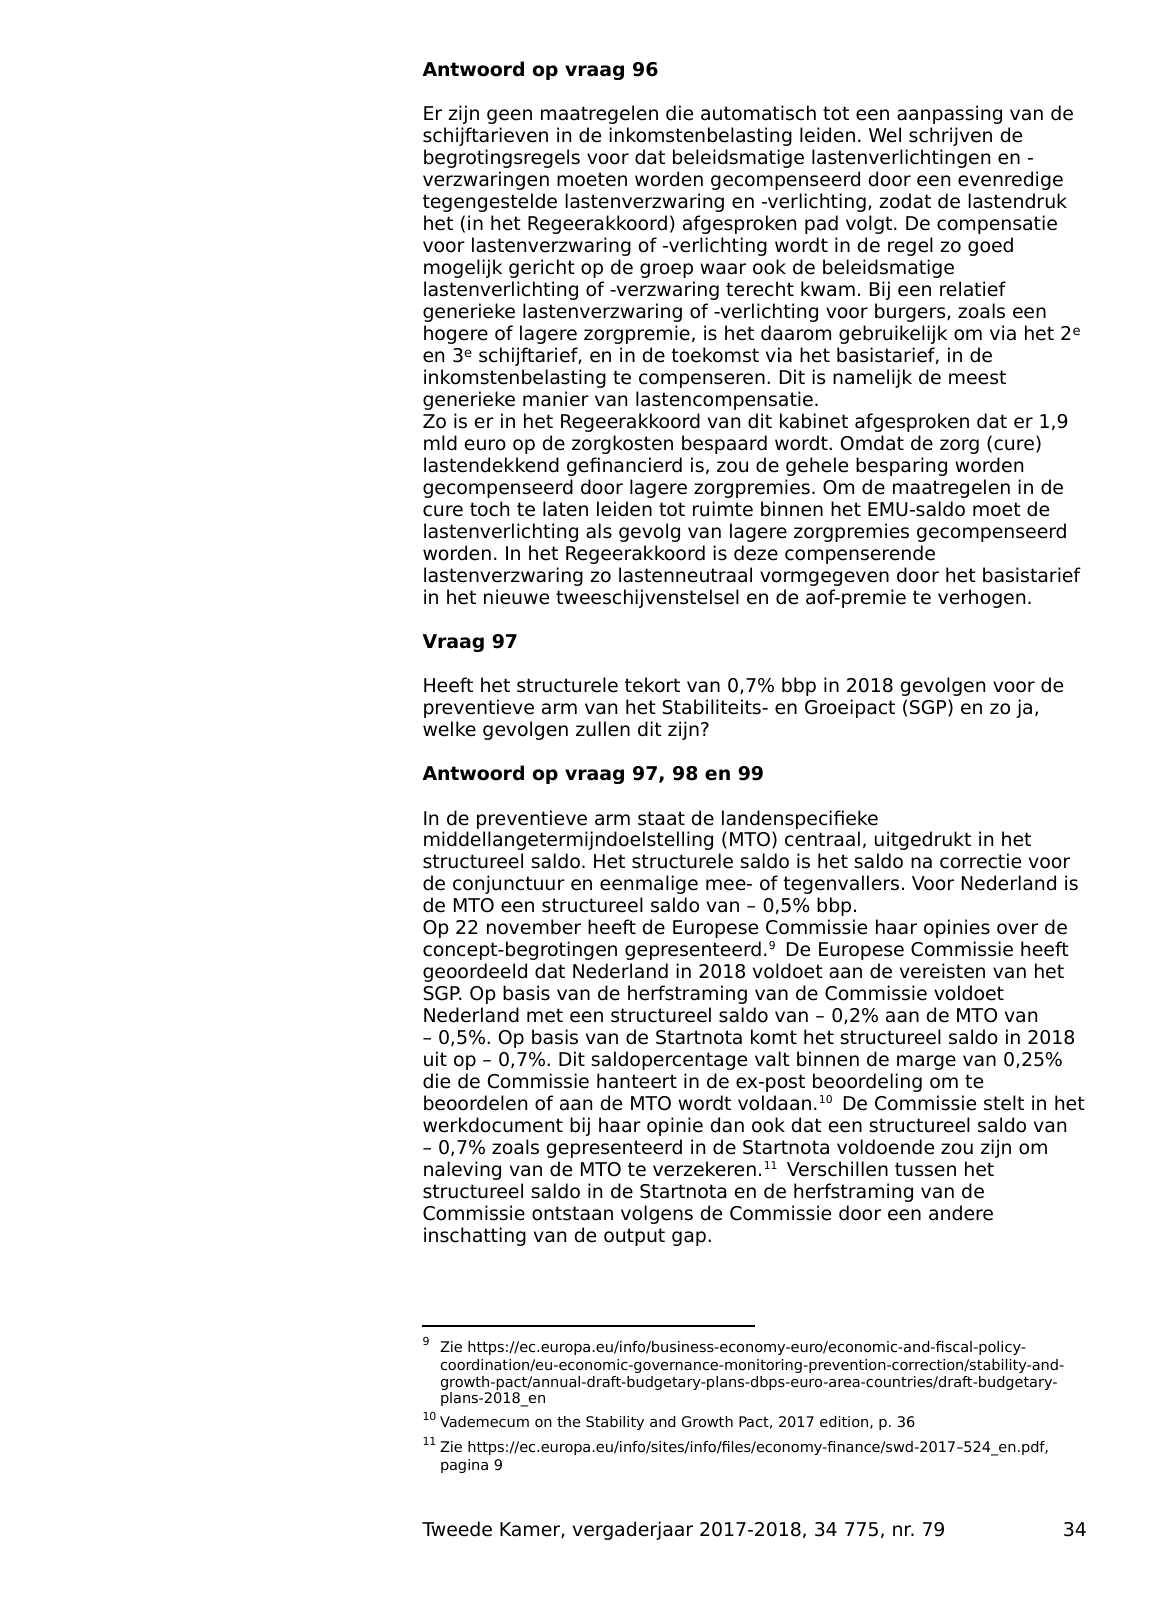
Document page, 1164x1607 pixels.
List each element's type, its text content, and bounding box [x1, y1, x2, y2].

subtitle Antwoord op vraag 97, 98 en 99 [422, 763, 1087, 785]
text Zo is er in het Regeerakkoord van dit kabinet afgesproken dat er 1,9 mld euro op de zorgkosten bespaard wordt. Omdat de zorg (cure) lastendekkend gefinancierd is, zou de gehele besparing worden gecompenseerd door lagere zorgpremies. Om de maatregelen in de cure toch te laten leiden tot ruimte binnen het EMU-saldo moet de lastenverlichting als gevolg van lagere zorgpremies gecompenseerd worden. In het Regeerakkoord is deze compenserende lastenverzwaring zo lastenneutraal vormgegeven door het basistarief in het nieuwe tweeschijvenstelsel en de aof-premie te verhogen. [422, 411, 1087, 609]
text Zie https://ec.europa.eu/info/business-economy-euro/economic-and-fiscal-policy-coordination/eu-economic-governance-monitoring-prevention-correction/stability-and-growth-pact/annual-draft-budgetary-plans-dbps-euro-area-countries/draft-budgetary-plans-2018_en [422, 1335, 1087, 1407]
subtitle Vraag 97 [422, 631, 1087, 653]
text Heeft het structurele tekort van 0,7% bbp in 2018 gevolgen voor de preventieve arm van het Stabiliteits- en Groeipact (SGP) en zo ja, welke gevolgen zullen dit zijn? [422, 675, 1087, 741]
text Er zijn geen maatregelen die automatisch tot een aanpassing van de schijftarieven in de inkomstenbelasting leiden. Wel schrijven de begrotingsregels voor dat beleidsmatige lastenverlichtingen en -verzwaringen moeten worden gecompenseerd door een evenredige tegengestelde lastenverzwaring en -verlichting, zodat de lastendruk het (in het Regeerakkoord) afgesproken pad volgt. De compensatie voor lastenverzwaring of -verlichting wordt in de regel zo goed mogelijk gericht op de groep waar ook de beleidsmatige lastenverlichting of -verzwaring terecht kwam. Bij een relatief generieke lastenverzwaring of -verlichting voor burgers, zoals een hogere of lagere zorgpremie, is het daarom gebruikelijk om via het 2e en 3e schijftarief, en in de toekomst via het basistarief, in de inkomstenbelasting te compenseren. Dit is namelijk de meest generieke manier van lastencompensatie. [422, 103, 1087, 411]
text In de preventieve arm staat de landenspecifieke middellangetermijndoelstelling (MTO) centraal, uitgedrukt in het structureel saldo. Het structurele saldo is het saldo na correctie voor de conjunctuur en eenmalige mee- of tegenvallers. Voor Nederland is de MTO een structureel saldo van – 0,5% bbp. [422, 807, 1087, 917]
subtitle Antwoord op vraag 96 [422, 59, 1087, 81]
text Vademecum on the Stability and Growth Pact, 2017 edition, p. 36 [422, 1410, 1087, 1432]
text Zie https://ec.europa.eu/info/sites/info/files/economy-finance/swd-2017–524_en.pdf, pagina 9 [422, 1435, 1087, 1474]
text Op 22 november heeft de Europese Commissie haar opinies over de concept-begrotingen gepresenteerd. De Europese Commissie heeft geoordeeld dat Nederland in 2018 voldoet aan de vereisten van het SGP. Op basis van de herfstraming van de Commissie voldoet Nederland met een structureel saldo van – 0,2% aan de MTO van – 0,5%. Op basis van de Startnota komt het structureel saldo in 2018 uit op – 0,7%. Dit saldopercentage valt binnen de marge van 0,25% die de Commissie hanteert in de ex-post beoordeling om te beoordelen of aan de MTO wordt voldaan. De Commissie stelt in het werkdocument bij haar opinie dan ook dat een structureel saldo van – 0,7% zoals gepresenteerd in de Startnota voldoende zou zijn om naleving van de MTO te verzekeren. Verschillen tussen het structureel saldo in de Startnota en de herfstraming van de Commissie ontstaan volgens de Commissie door een andere inschatting van de output gap. [422, 917, 1087, 1247]
